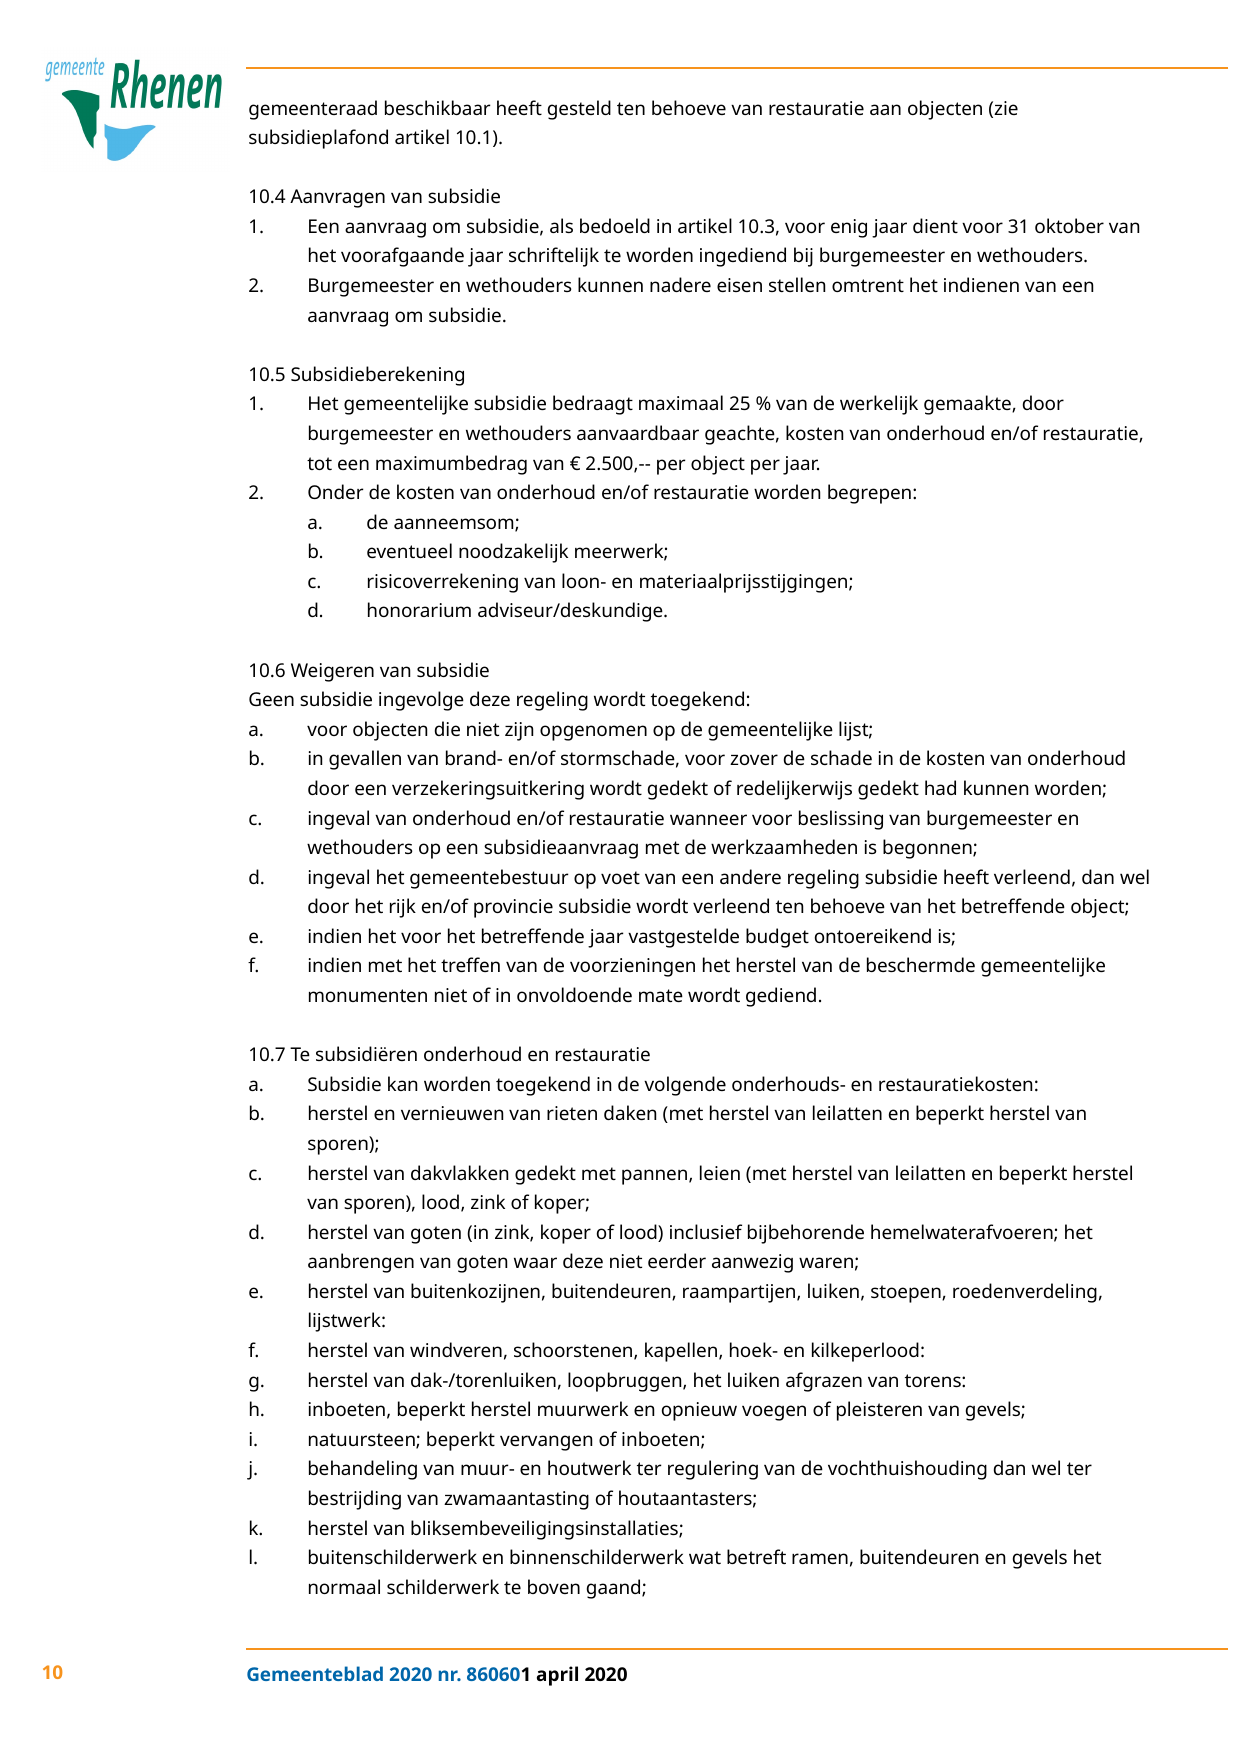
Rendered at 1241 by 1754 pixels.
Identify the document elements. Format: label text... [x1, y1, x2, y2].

list herstel van buitenkozijnen, buitendeuren, raampartijen, luiken, stoepen, roedenverdeling, lijstwerk: [248, 1278, 1152, 1333]
text 10.4 Aanvragen van subsidie [248, 183, 1152, 209]
list herstel van bliksembeveiligingsinstallaties; [248, 1515, 1152, 1541]
list natuursteen; beperkt vervangen of inboeten; [248, 1426, 1152, 1452]
list Onder de kosten van onderhoud en/of restauratie worden begrepen: [248, 479, 1152, 505]
list inboeten, beperkt herstel muurwerk en opnieuw voegen of pleisteren van gevels; [248, 1396, 1152, 1422]
text Geen subsidie ingevolge deze regeling wordt toegekend: [248, 686, 1152, 712]
picture [41, 47, 231, 172]
list in gevallen van brand- en/of stormschade, voor zover de schade in de kosten van onderhoud door een verzekeringsuitkering wordt gedekt of redelijkerwijs gedekt had kunnen worden; [248, 746, 1152, 801]
list herstel van windveren, schoorstenen, kapellen, hoek- en kilkeperlood: [248, 1337, 1152, 1363]
list ingeval van onderhoud en/of restauratie wanneer voor beslissing van burgemeester en wethouders op een subsidieaanvraag met de werkzaamheden is begonnen; [248, 805, 1152, 860]
list herstel van goten (in zink, koper of lood) inclusief bijbehorende hemelwaterafvoeren; het aanbrengen van goten waar deze niet eerder aanwezig waren; [248, 1219, 1152, 1274]
list Subsidie kan worden toegekend in de volgende onderhouds- en restauratiekosten: [248, 1071, 1152, 1097]
list de aanneemsom; [307, 509, 1152, 535]
list ingeval het gemeentebestuur op voet van een andere regeling subsidie heeft verleend, dan wel door het rijk en/of provincie subsidie wordt verleend ten behoeve van het betreffende object; [248, 864, 1152, 919]
text 10.6 Weigeren van subsidie [248, 657, 1152, 683]
list Het gemeentelijke subsidie bedraagt maximaal 25 % van de werkelijk gemaakte, door burgemeester en wethouders aanvaardbaar geachte, kosten van onderhoud en/of restauratie, tot een maximumbedrag van € 2.500,-- per object per jaar. [248, 391, 1152, 476]
list herstel van dakvlakken gedekt met pannen, leien (met herstel van leilatten en beperkt herstel van sporen), lood, zink of koper; [248, 1160, 1152, 1215]
list behandeling van muur- en houtwerk ter regulering van de vochthuishouding dan wel ter bestrijding van zwamaantasting of houtaantasters; [248, 1456, 1152, 1511]
list Een aanvraag om subsidie, als bedoeld in artikel 10.3, voor enig jaar dient voor 31 oktober van het voorafgaande jaar schriftelijk te worden ingediend bij burgemeester en wethouders. [248, 213, 1152, 268]
text gemeenteraad beschikbaar heeft gesteld ten behoeve van restauratie aan objecten (zie subsidieplafond artikel 10.1). [248, 95, 1152, 150]
list herstel en vernieuwen van rieten daken (met herstel van leilatten en beperkt herstel van sporen); [248, 1101, 1152, 1156]
list herstel van dak-/torenluiken, loopbruggen, het luiken afgrazen van torens: [248, 1367, 1152, 1393]
list voor objecten die niet zijn opgenomen op de gemeentelijke lijst; [248, 716, 1152, 742]
list Burgemeester en wethouders kunnen nadere eisen stellen omtrent het indienen van een aanvraag om subsidie. [248, 272, 1152, 328]
list indien met het treffen van de voorzieningen het herstel van de beschermde gemeentelijke monumenten niet of in onvoldoende mate wordt gediend. [248, 953, 1152, 1008]
list honorarium adviseur/deskundige. [307, 598, 1152, 623]
list buitenschilderwerk en binnenschilderwerk wat betreft ramen, buitendeuren en gevels het normaal schilderwerk te boven gaand; [248, 1544, 1152, 1600]
text 10.5 Subsidieberekening [248, 361, 1152, 387]
list eventueel noodzakelijk meerwerk; [307, 538, 1152, 564]
list indien het voor het betreffende jaar vastgestelde budget ontoereikend is; [248, 923, 1152, 949]
text 10.7 Te subsidiëren onderhoud en restauratie [248, 1041, 1152, 1067]
list risicoverrekening van loon- en materiaalprijsstijgingen; [307, 568, 1152, 594]
